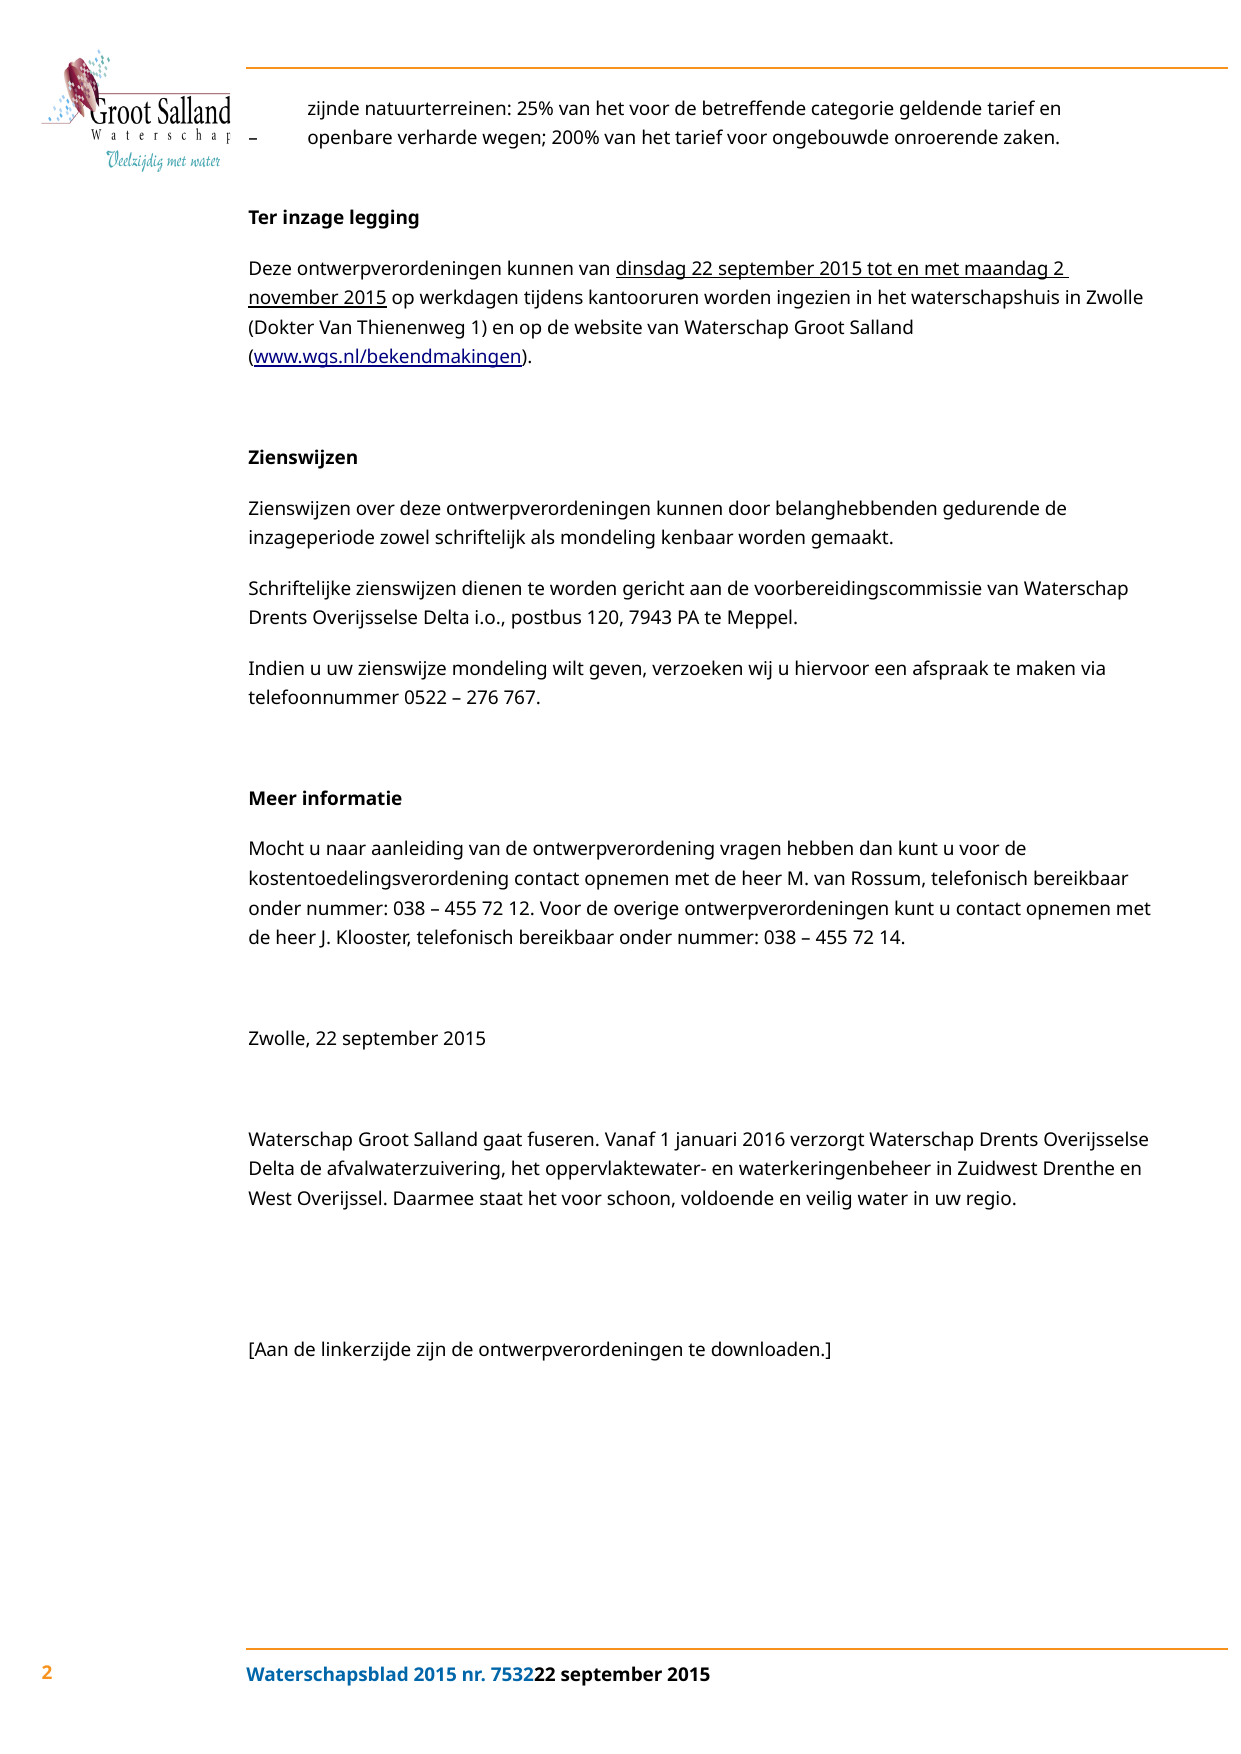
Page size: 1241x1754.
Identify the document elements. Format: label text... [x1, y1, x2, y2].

text Indien u uw zienswijze mondeling wilt geven, verzoeken wij u hiervoor een afspraak te maken via telefoonnummer 0522 – 276 767. [248, 655, 1152, 710]
picture [41, 47, 231, 172]
text Mocht u naar aanleiding van de ontwerpverordening vragen hebben dan kunt u voor de kostentoedelingsverordening contact opnemen met de heer M. van Rossum, telefonisch bereikbaar onder nummer: 038 – 455 72 12. Voor de overige ontwerpverordeningen kunt u contact opnemen met de heer J. Klooster, telefonisch bereikbaar onder nummer: 038 – 455 72 14. [248, 836, 1152, 950]
text Zwolle, 22 september 2015 [248, 1025, 1152, 1051]
text Zienswijzen [248, 444, 1152, 470]
text Ter inzage legging [248, 204, 1152, 230]
text Meer informatie [248, 785, 1152, 811]
text Deze ontwerpverordeningen kunnen van dinsdag 22 september 2015 tot en met maandag 2 november 2015 op werkdagen tijdens kantooruren worden ingezien in het waterschapshuis in Zwolle (Dokter Van Thienenweg 1) en op de website van Waterschap Groot Salland (www.wgs.nl/bekendmakingen). [248, 255, 1152, 369]
text Schriftelijke zienswijzen dienen te worden gericht aan de voorbereidingscommissie van Waterschap Drents Overijsselse Delta i.o., postbus 120, 7943 PA te Meppel. [248, 575, 1152, 630]
list openbare verharde wegen; 200% van het tarief voor ongebouwde onroerende zaken. [248, 124, 1152, 150]
text Waterschap Groot Salland gaat fuseren. Vanaf 1 januari 2016 verzorgt Waterschap Drents Overijsselse Delta de afvalwaterzuivering, het oppervlaktewater- en waterkeringenbeheer in Zuidwest Drenthe en West Overijssel. Daarmee staat het voor schoon, voldoende en veilig water in uw regio. [248, 1126, 1152, 1211]
text Zienswijzen over deze ontwerpverordeningen kunnen door belanghebbenden gedurende de inzageperiode zowel schriftelijk als mondeling kenbaar worden gemaakt. [248, 495, 1152, 550]
text [Aan de linkerzijde zijn de ontwerpverordeningen te downloaden.] [248, 1336, 1152, 1362]
list zijnde natuurterreinen: 25% van het voor de betreffende categorie geldende tarief en [248, 95, 1152, 121]
